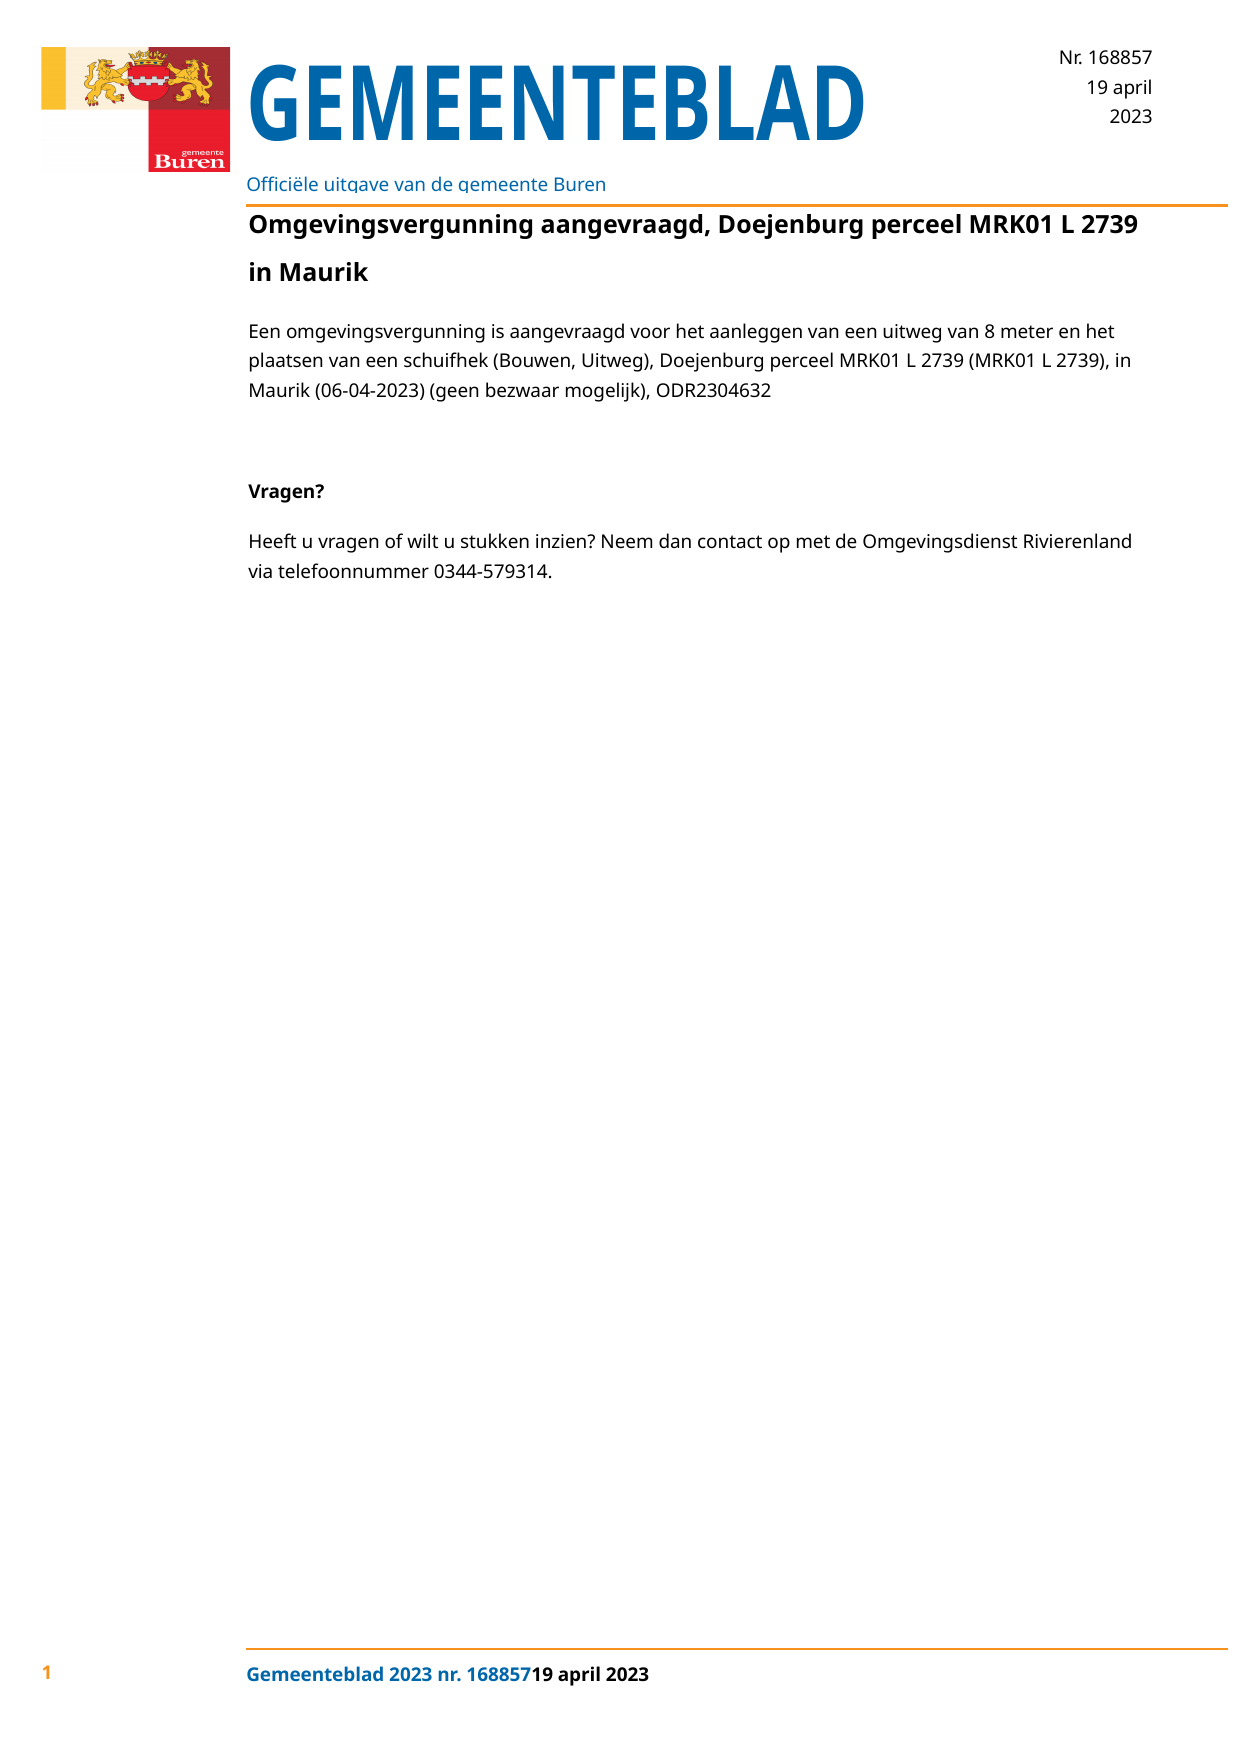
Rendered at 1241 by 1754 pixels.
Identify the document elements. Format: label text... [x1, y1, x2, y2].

text Een omgevingsvergunning is aangevraagd voor het aanleggen van een uitweg van 8 meter en het plaatsen van een schuifhek (Bouwen, Uitweg), Doejenburg perceel MRK01 L 2739 (MRK01 L 2739), in Maurik (06-04-2023) (geen bezwaar mogelijk), ODR2304632 [248, 318, 1152, 403]
text Heeft u vragen of wilt u stukken inzien? Neem dan contact op met de Omgevingsdienst Rivierenland via telefoonnummer 0344-579314. [248, 528, 1152, 584]
text Vragen? [248, 478, 1152, 504]
picture [41, 47, 231, 172]
text Omgevingsvergunning aangevraagd, Doejenburg perceel MRK01 L 2739 in Maurik [248, 207, 1152, 288]
